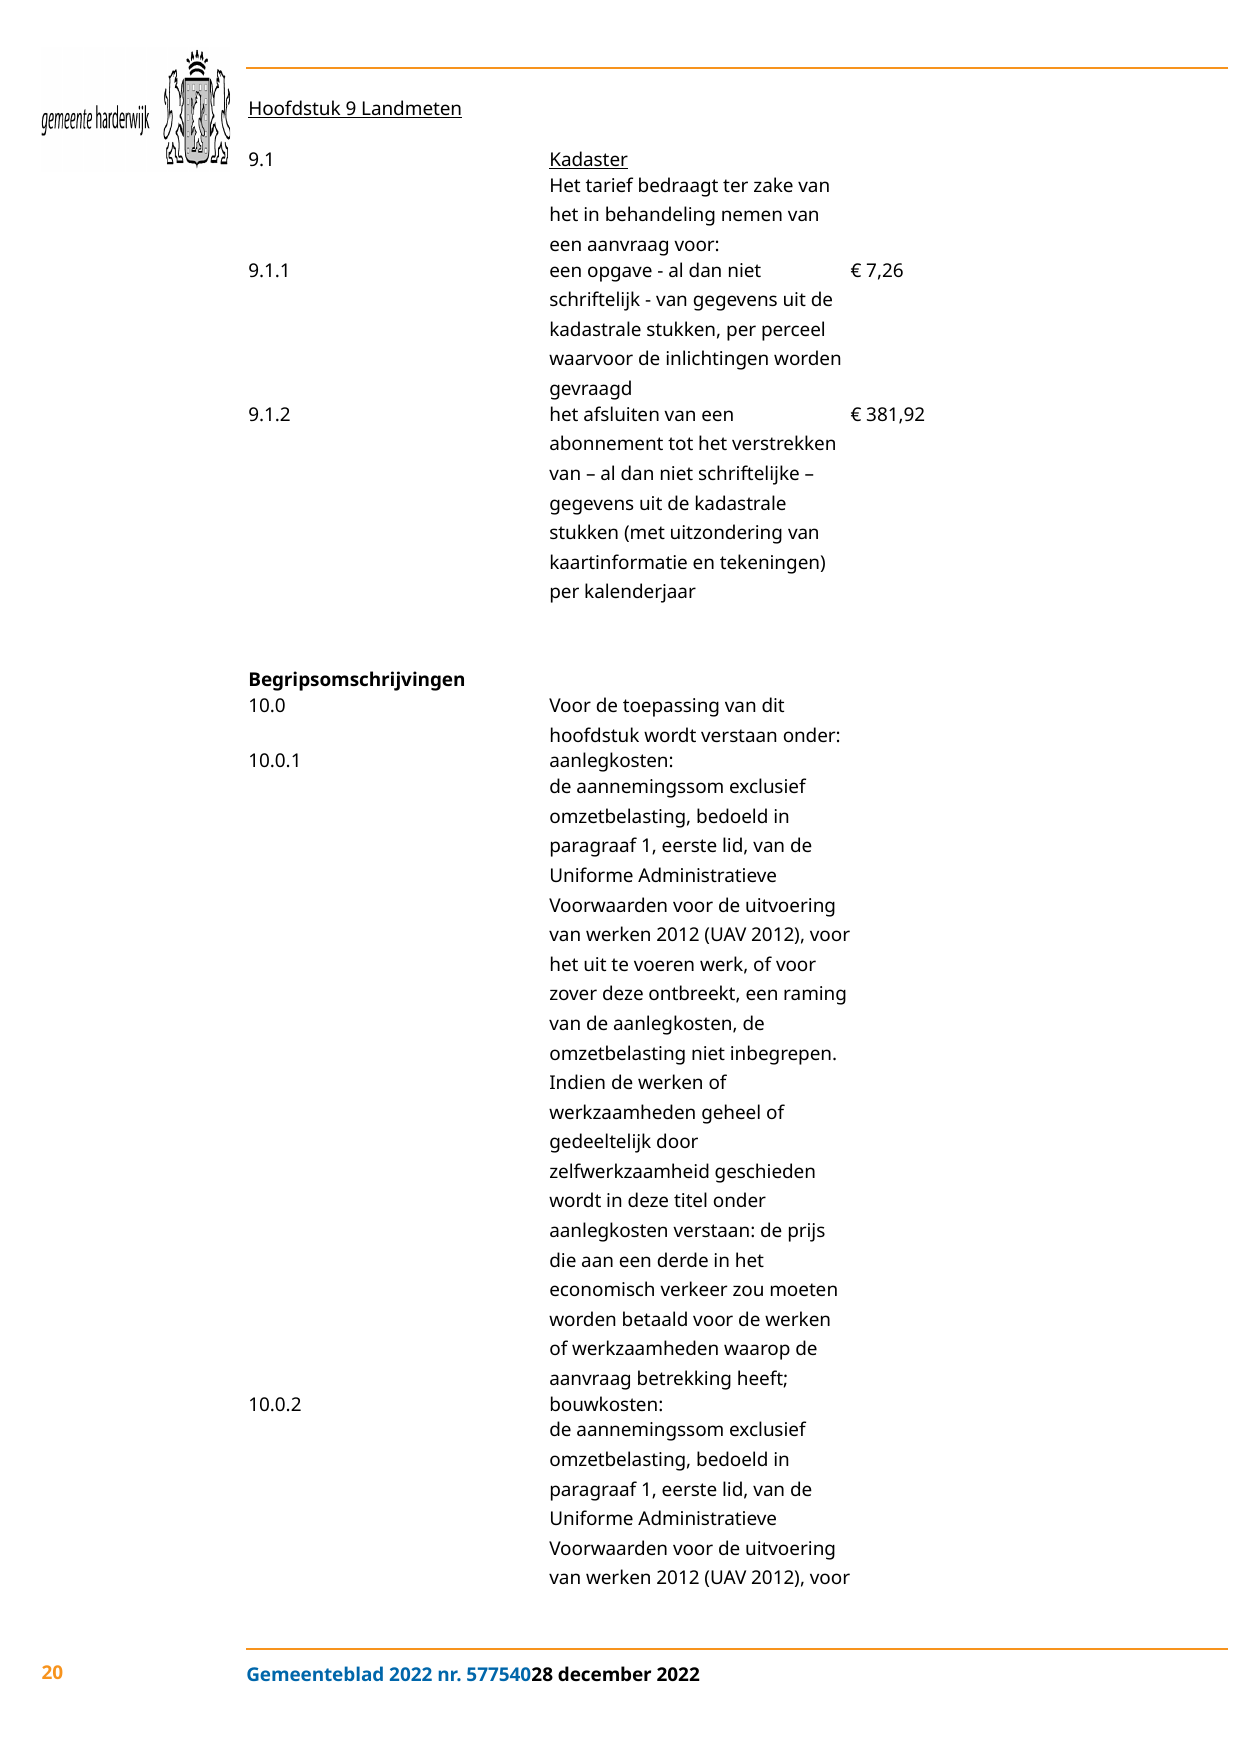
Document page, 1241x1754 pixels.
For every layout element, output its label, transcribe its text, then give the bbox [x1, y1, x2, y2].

table_cell bouwkosten: [549, 1391, 850, 1417]
table_cell [850, 121, 1152, 146]
table_cell de aannemingssom exclusief omzetbelasting, bedoeld in paragraaf 1, eerste lid, van de Uniforme Administratieve Voorwaarden voor de uitvoering van werken 2012 (UAV 2012), voor het uit te voeren werk, of voor zover deze ontbreekt, een raming van de aanlegkosten, de omzetbelasting niet inbegrepen. Indien de werken of werkzaamheden geheel of gedeeltelijk door zelfwerkzaamheid geschieden wordt in deze titel onder aanlegkosten verstaan: de prijs die aan een derde in het economisch verkeer zou moeten worden betaald voor de werken of werkzaamheden waarop de aanvraag betrekking heeft; [549, 774, 850, 1391]
table_cell 9.1.2 [248, 401, 549, 604]
table_cell [850, 146, 1152, 172]
table_header [850, 667, 1152, 692]
table_cell [850, 1417, 1152, 1590]
table_cell [850, 172, 1152, 257]
table_cell de aannemingssom exclusief omzetbelasting, bedoeld in paragraaf 1, eerste lid, van de Uniforme Administratieve Voorwaarden voor de uitvoering van werken 2012 (UAV 2012), voor [549, 1417, 850, 1590]
table_cell 10.0 [248, 693, 549, 748]
table_cell 10.0.2 [248, 1391, 549, 1417]
table_cell [248, 172, 549, 257]
table_cell Voor de toepassing van dit hoofdstuk wordt verstaan onder: [549, 693, 850, 748]
table_cell een opgave - al dan niet schriftelijk - van gegevens uit de kadastrale stukken, per perceel waarvoor de inlichtingen worden gevraagd [549, 257, 850, 401]
table_cell [248, 1417, 549, 1590]
table_cell Hoofdstuk 9 Landmeten [248, 95, 850, 121]
table_cell [248, 774, 549, 1391]
table_cell het afsluiten van een abonnement tot het verstrekken van – al dan niet schriftelijke – gegevens uit de kadastrale stukken (met uitzondering van kaartinformatie en tekeningen) per kalenderjaar [549, 401, 850, 604]
table_cell 10.0.1 [248, 748, 549, 773]
table_cell € 7,26 [850, 257, 1152, 401]
table_cell 9.1 [248, 146, 549, 172]
table_cell [850, 1391, 1152, 1417]
table_cell aanlegkosten: [549, 748, 850, 773]
table_cell [850, 693, 1152, 748]
table_cell € 381,92 [850, 401, 1152, 604]
picture [41, 47, 231, 172]
table_cell 9.1.1 [248, 257, 549, 401]
table_cell [850, 748, 1152, 773]
table_cell [549, 121, 850, 146]
table_cell [850, 774, 1152, 1391]
table_cell Kadaster [549, 146, 850, 172]
table_cell [248, 121, 549, 146]
table_cell [850, 95, 1152, 121]
table_header Begripsomschrijvingen [248, 667, 850, 692]
table_cell Het tarief bedraagt ter zake van het in behandeling nemen van een aanvraag voor: [549, 172, 850, 257]
